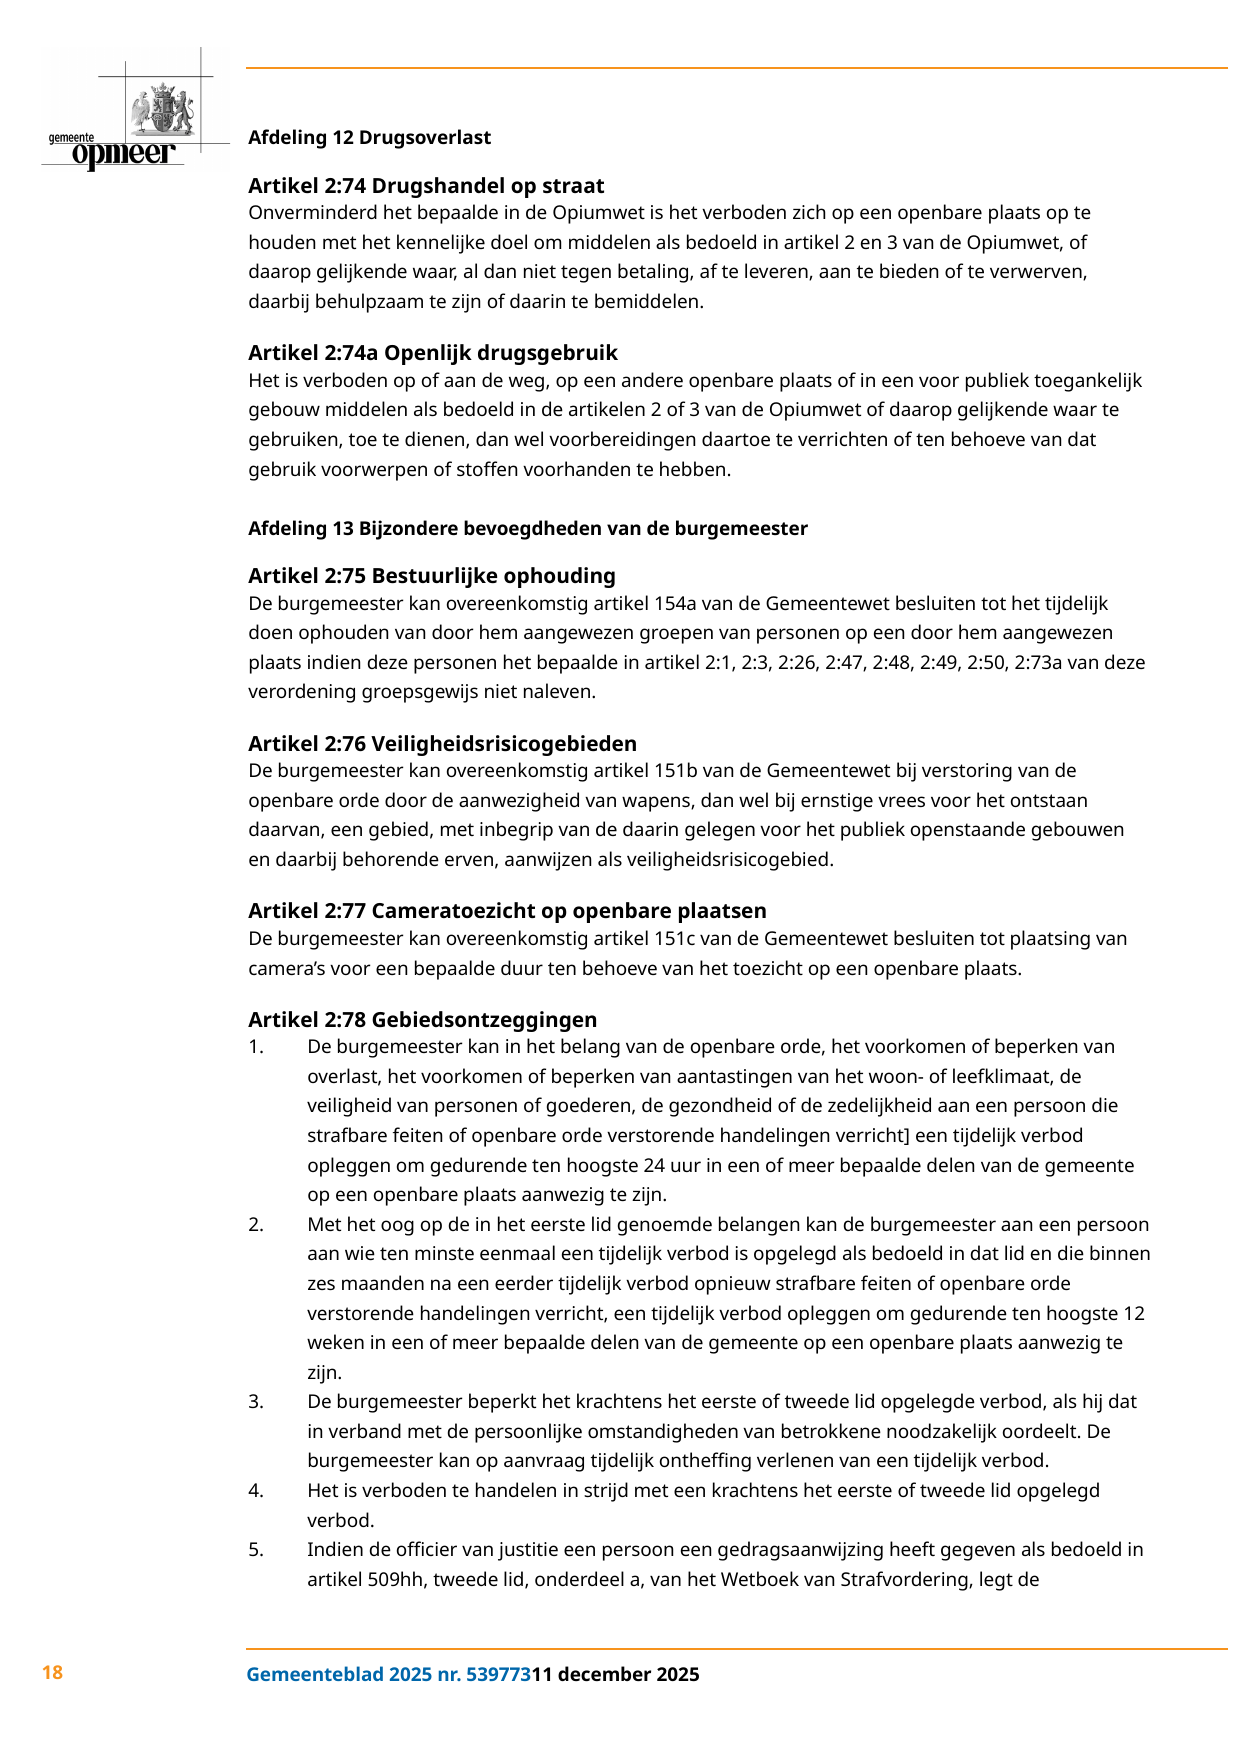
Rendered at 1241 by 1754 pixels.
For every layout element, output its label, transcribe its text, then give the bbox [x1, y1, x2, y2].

text Onverminderd het bepaalde in de Opiumwet is het verboden zich op een openbare plaats op te houden met het kennelijke doel om middelen als bedoeld in artikel 2 en 3 van de Opiumwet, of daarop gelijkende waar, al dan niet tegen betaling, af te leveren, aan te bieden of te verwerven, daarbij behulpzaam te zijn of daarin te bemiddelen. [248, 199, 1152, 314]
list De burgemeester beperkt het krachtens het eerste of tweede lid opgelegde verbod, als hij dat in verband met de persoonlijke omstandigheden van betrokkene noodzakelijk oordeelt. De burgemeester kan op aanvraag tijdelijk ontheffing verlenen van een tijdelijk verbod. [248, 1388, 1152, 1473]
text Afdeling 13 Bijzondere bevoegdheden van de burgemeester [248, 515, 1152, 541]
text Afdeling 12 Drugsoverlast [248, 124, 1152, 150]
text Het is verboden op of aan de weg, op een andere openbare plaats of in een voor publiek toegankelijk gebouw middelen als bedoeld in de artikelen 2 of 3 van de Opiumwet of daarop gelijkende waar te gebruiken, toe te dienen, dan wel voorbereidingen daartoe te verrichten of ten behoeve van dat gebruik voorwerpen of stoffen voorhanden te hebben. [248, 367, 1152, 481]
list Met het oog op de in het eerste lid genoemde belangen kan de burgemeester aan een persoon aan wie ten minste eenmaal een tijdelijk verbod is opgelegd als bedoeld in dat lid en die binnen zes maanden na een eerder tijdelijk verbod opnieuw strafbare feiten of openbare orde verstorende handelingen verricht, een tijdelijk verbod opleggen om gedurende ten hoogste 12 weken in een of meer bepaalde delen van de gemeente op een openbare plaats aanwezig te zijn. [248, 1211, 1152, 1385]
list De burgemeester kan in het belang van de openbare orde, het voorkomen of beperken van overlast, het voorkomen of beperken van aantastingen van het woon- of leefklimaat, de veiligheid van personen of goederen, de gezondheid of de zedelijkheid aan een persoon die strafbare feiten of openbare orde verstorende handelingen verricht] een tijdelijk verbod opleggen om gedurende ten hoogste 24 uur in een of meer bepaalde delen van de gemeente op een openbare plaats aanwezig te zijn. [248, 1033, 1152, 1207]
list Indien de officier van justitie een persoon een gedragsaanwijzing heeft gegeven als bedoeld in artikel 509hh, tweede lid, onderdeel a, van het Wetboek van Strafvordering, legt de [248, 1536, 1152, 1592]
list Het is verboden te handelen in strijd met een krachtens het eerste of tweede lid opgelegd verbod. [248, 1477, 1152, 1533]
text Artikel 2:74a Openlijk drugsgebruik [248, 338, 1152, 367]
picture [41, 47, 231, 172]
text Artikel 2:75 Bestuurlijke ophouding [248, 561, 1152, 590]
text De burgemeester kan overeenkomstig artikel 151b van de Gemeentewet bij verstoring van de openbare orde door de aanwezigheid van wapens, dan wel bij ernstige vrees voor het ontstaan daarvan, een gebied, met inbegrip van de daarin gelegen voor het publiek openstaande gebouwen en daarbij behorende erven, aanwijzen als veiligheidsrisicogebied. [248, 757, 1152, 872]
text Artikel 2:77 Cameratoezicht op openbare plaatsen [248, 897, 1152, 925]
text Artikel 2:78 Gebiedsontzeggingen [248, 1005, 1152, 1033]
text Artikel 2:76 Veiligheidsrisicogebieden [248, 729, 1152, 757]
text Artikel 2:74 Drugshandel op straat [248, 171, 1152, 199]
text De burgemeester kan overeenkomstig artikel 154a van de Gemeentewet besluiten tot het tijdelijk doen ophouden van door hem aangewezen groepen van personen op een door hem aangewezen plaats indien deze personen het bepaalde in artikel 2:1, 2:3, 2:26, 2:47, 2:48, 2:49, 2:50, 2:73a van deze verordening groepsgewijs niet naleven. [248, 590, 1152, 704]
text De burgemeester kan overeenkomstig artikel 151c van de Gemeentewet besluiten tot plaatsing van camera’s voor een bepaalde duur ten behoeve van het toezicht op een openbare plaats. [248, 925, 1152, 980]
